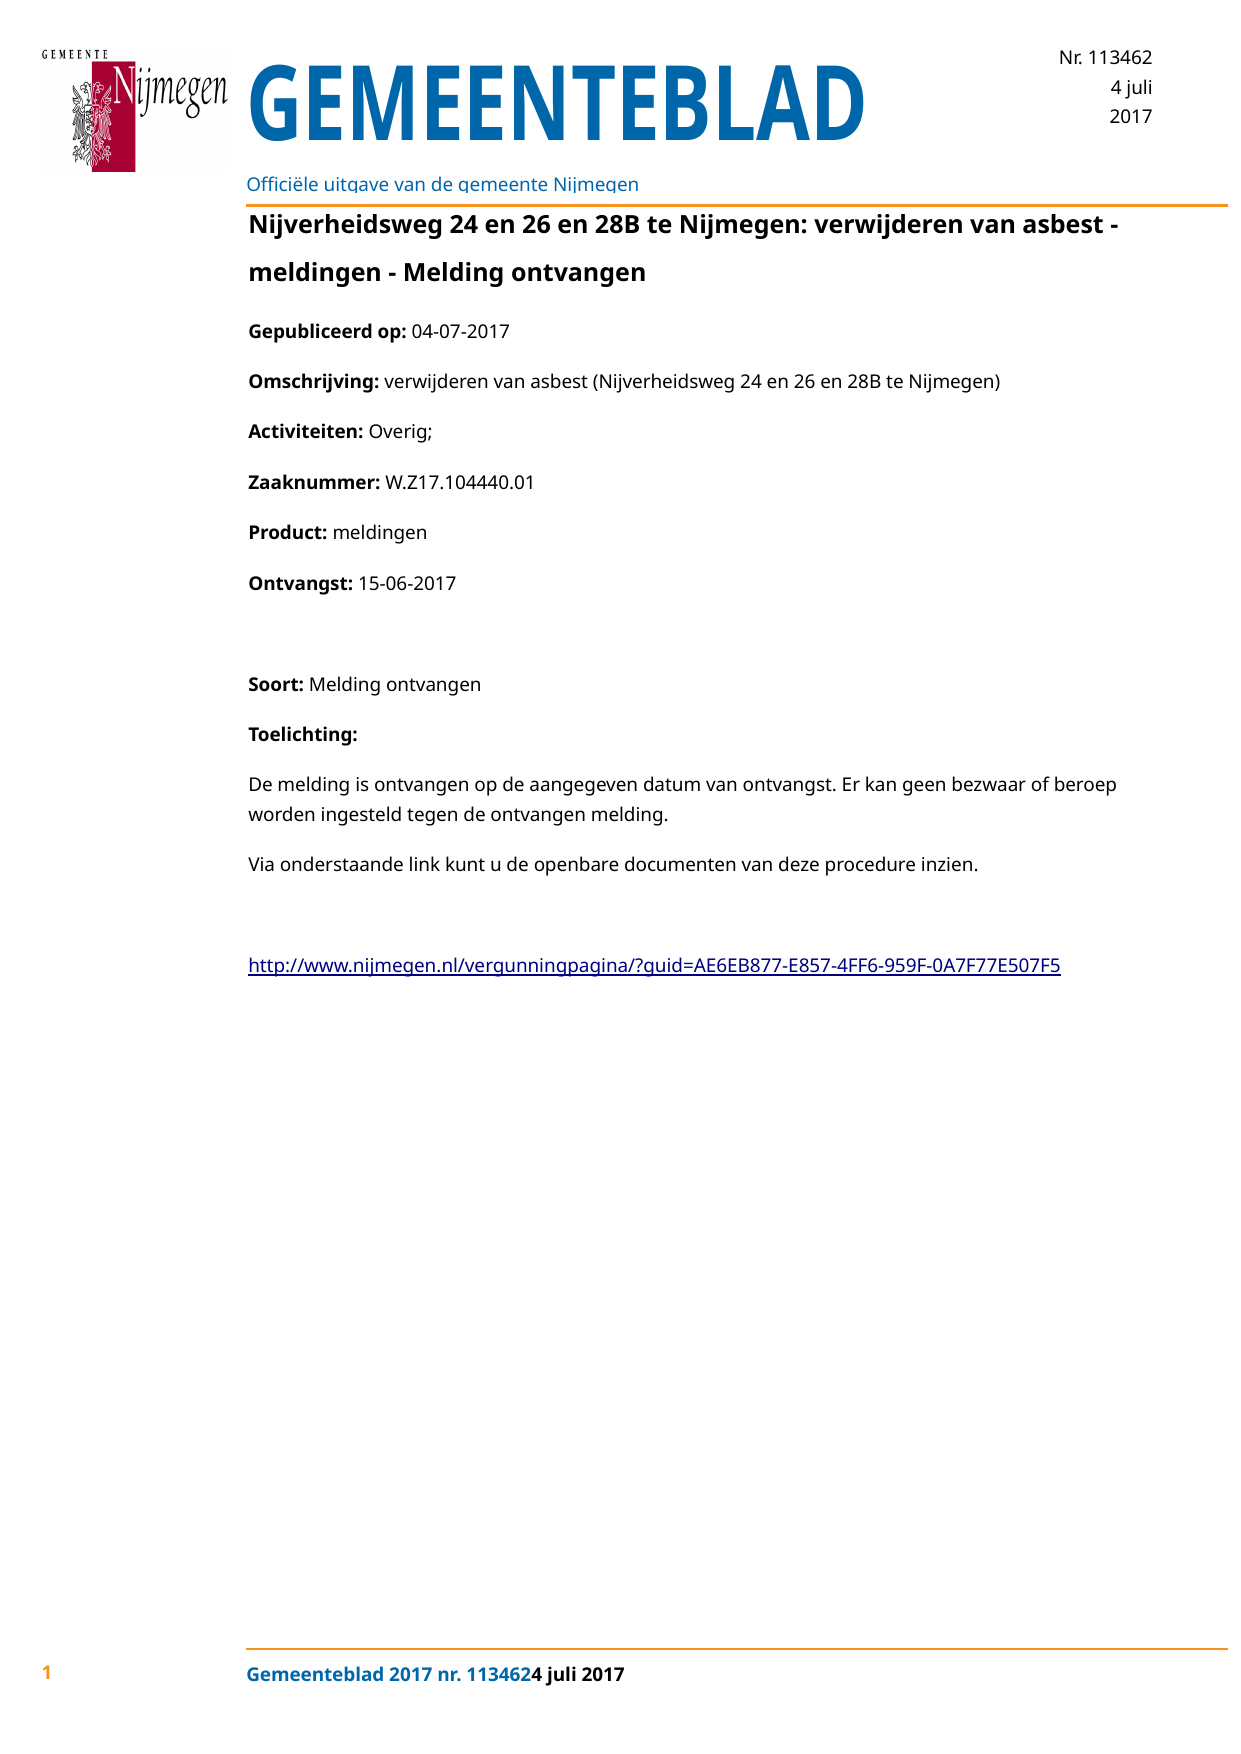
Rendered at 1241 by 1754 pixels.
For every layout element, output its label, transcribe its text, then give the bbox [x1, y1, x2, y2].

text Gepubliceerd op: 04-07-2017 [248, 318, 1152, 344]
text Toelichting: [248, 721, 1152, 747]
picture [41, 47, 231, 172]
text Omschrijving: verwijderen van asbest (Nijverheidsweg 24 en 26 en 28B te Nijmegen) [248, 368, 1152, 394]
text Ontvangst: 15-06-2017 [248, 570, 1152, 596]
text Activiteiten: Overig; [248, 419, 1152, 444]
text Nijverheidsweg 24 en 26 en 28B te Nijmegen: verwijderen van asbest - meldingen - Melding ontvangen [248, 207, 1152, 288]
text Zaaknummer: W.Z17.104440.01 [248, 469, 1152, 495]
text http://www.nijmegen.nl/vergunningpagina/?guid=AE6EB877-E857-4FF6-959F-0A7F77E507F5 [248, 952, 1152, 978]
text Via onderstaande link kunt u de openbare documenten van deze procedure inzien. [248, 852, 1152, 877]
text Soort: Melding ontvangen [248, 671, 1152, 697]
text Product: meldingen [248, 519, 1152, 545]
text De melding is ontvangen op de aangegeven datum van ontvangst. Er kan geen bezwaar of beroep worden ingesteld tegen de ontvangen melding. [248, 772, 1152, 827]
